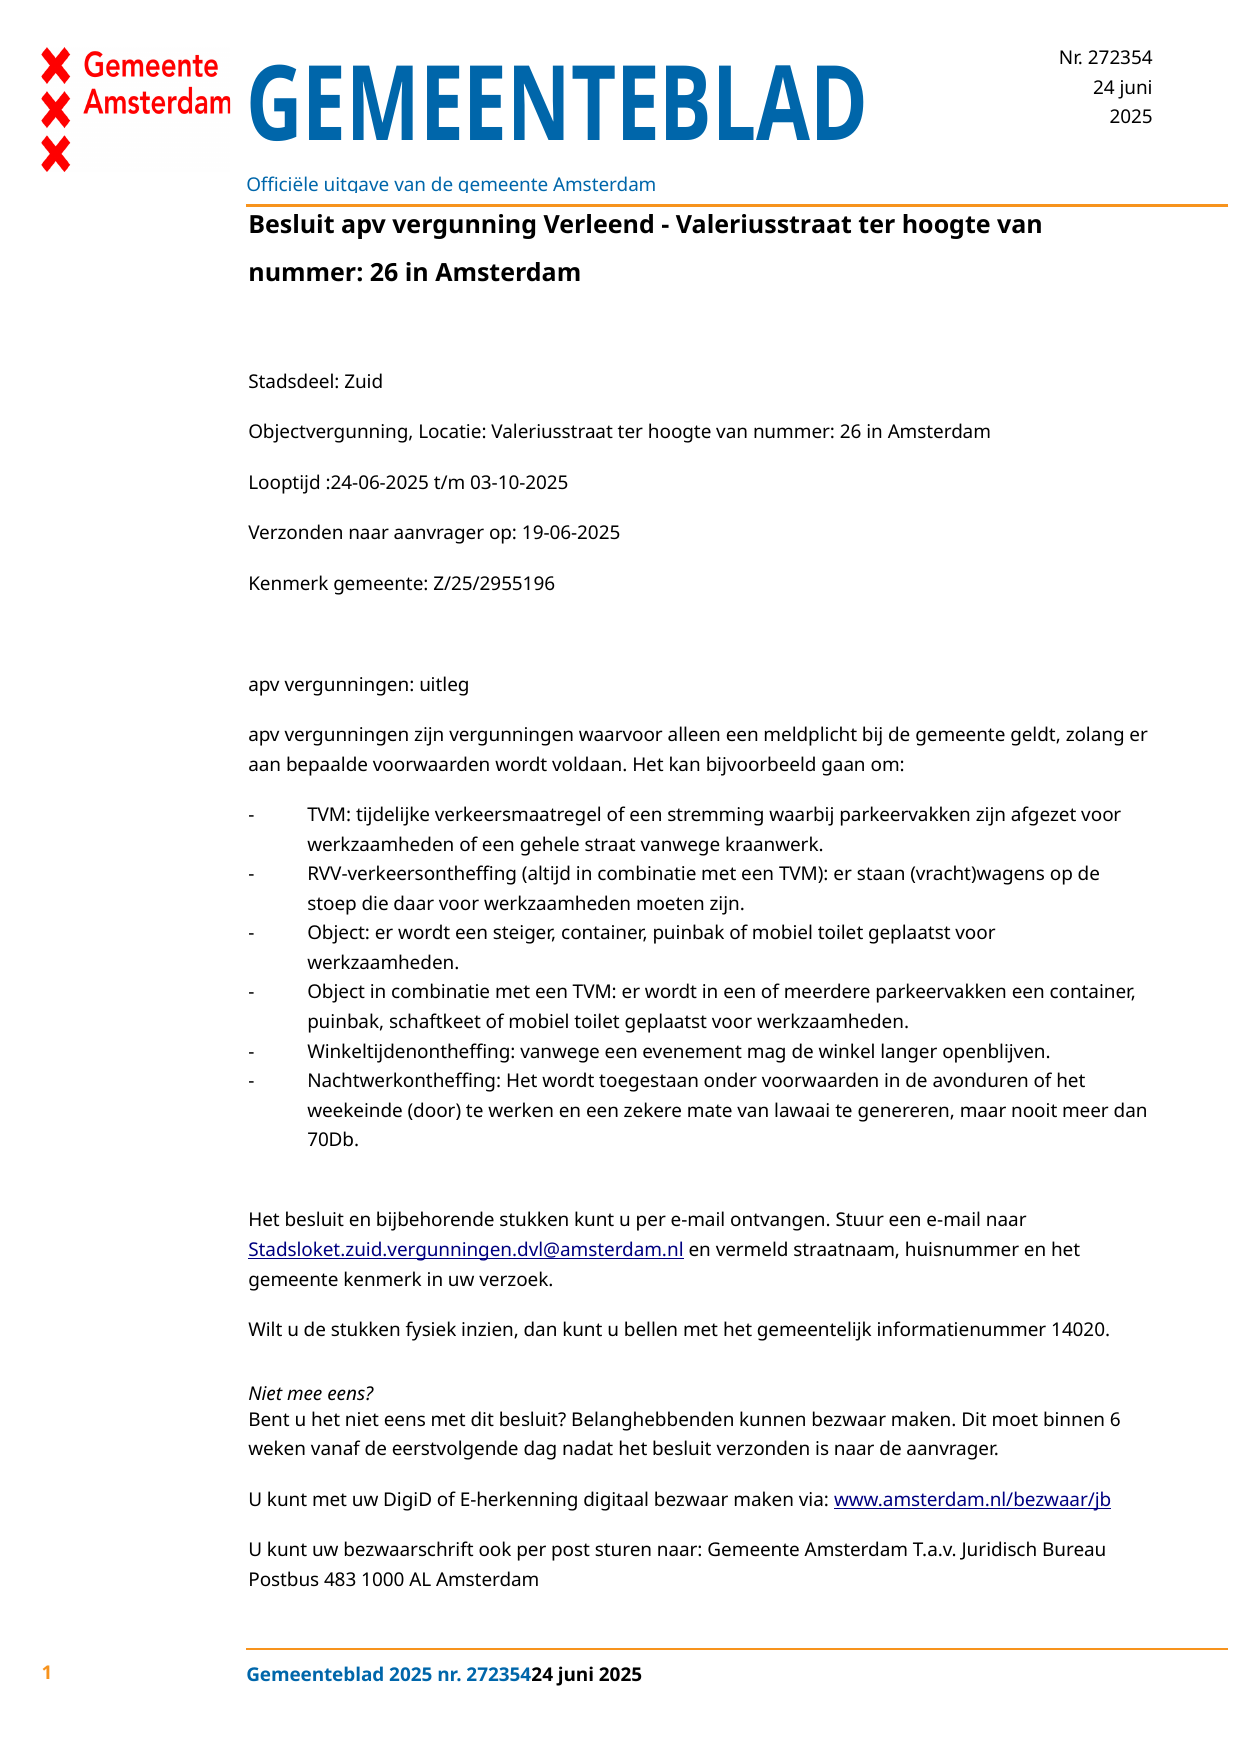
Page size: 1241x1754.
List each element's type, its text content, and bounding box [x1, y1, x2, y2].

list Winkeltijdenontheffing: vanwege een evenement mag de winkel langer openblijven. [248, 1038, 1152, 1064]
text Stadsdeel: Zuid [248, 368, 1152, 394]
text U kunt met uw DigiD of E-herkenning digitaal bezwaar maken via: www.amsterdam.nl/bezwaar/jb [248, 1486, 1152, 1512]
picture [41, 47, 231, 172]
list Nachtwerkontheffing: Het wordt toegestaan onder voorwaarden in de avonduren of het weekeinde (door) te werken en een zekere mate van lawaai te genereren, maar nooit meer dan 70Db. [248, 1067, 1152, 1152]
text Wilt u de stukken fysiek inzien, dan kunt u bellen met het gemeentelijk informatienummer 14020. [248, 1316, 1152, 1342]
text Kenmerk gemeente: Z/25/2955196 [248, 570, 1152, 596]
text Besluit apv vergunning Verleend - Valeriusstraat ter hoogte van nummer: 26 in Amsterdam [248, 207, 1152, 288]
list RVV-verkeersontheffing (altijd in combinatie met een TVM): er staan (vracht)wagens op de stoep die daar voor werkzaamheden moeten zijn. [248, 860, 1152, 916]
text apv vergunningen: uitleg [248, 671, 1152, 697]
text Verzonden naar aanvrager op: 19-06-2025 [248, 519, 1152, 545]
text Niet mee eens? [248, 1380, 1152, 1406]
text Bent u het niet eens met dit besluit? Belanghebbenden kunnen bezwaar maken. Dit moet binnen 6 weken vanaf de eerstvolgende dag nadat het besluit verzonden is naar de aanvrager. [248, 1406, 1152, 1461]
text Het besluit en bijbehorende stukken kunt u per e-mail ontvangen. Stuur een e-mail naar Stadsloket.zuid.vergunningen.dvl@amsterdam.nl en vermeld straatnaam, huisnummer en het gemeente kenmerk in uw verzoek. [248, 1207, 1152, 1292]
list TVM: tijdelijke verkeersmaatregel of een stremming waarbij parkeervakken zijn afgezet voor werkzaamheden of een gehele straat vanwege kraanwerk. [248, 801, 1152, 857]
list Object: er wordt een steiger, container, puinbak of mobiel toilet geplaatst voor werkzaamheden. [248, 919, 1152, 975]
text Objectvergunning, Locatie: Valeriusstraat ter hoogte van nummer: 26 in Amsterdam [248, 419, 1152, 444]
list Object in combinatie met een TVM: er wordt in een of meerdere parkeervakken een container, puinbak, schaftkeet of mobiel toilet geplaatst voor werkzaamheden. [248, 979, 1152, 1034]
text Looptijd :24-06-2025 t/m 03-10-2025 [248, 469, 1152, 495]
text U kunt uw bezwaarschrift ook per post sturen naar: Gemeente Amsterdam T.a.v. Juridisch Bureau Postbus 483 1000 AL Amsterdam [248, 1536, 1152, 1592]
text apv vergunningen zijn vergunningen waarvoor alleen een meldplicht bij de gemeente geldt, zolang er aan bepaalde voorwaarden wordt voldaan. Het kan bijvoorbeeld gaan om: [248, 721, 1152, 777]
